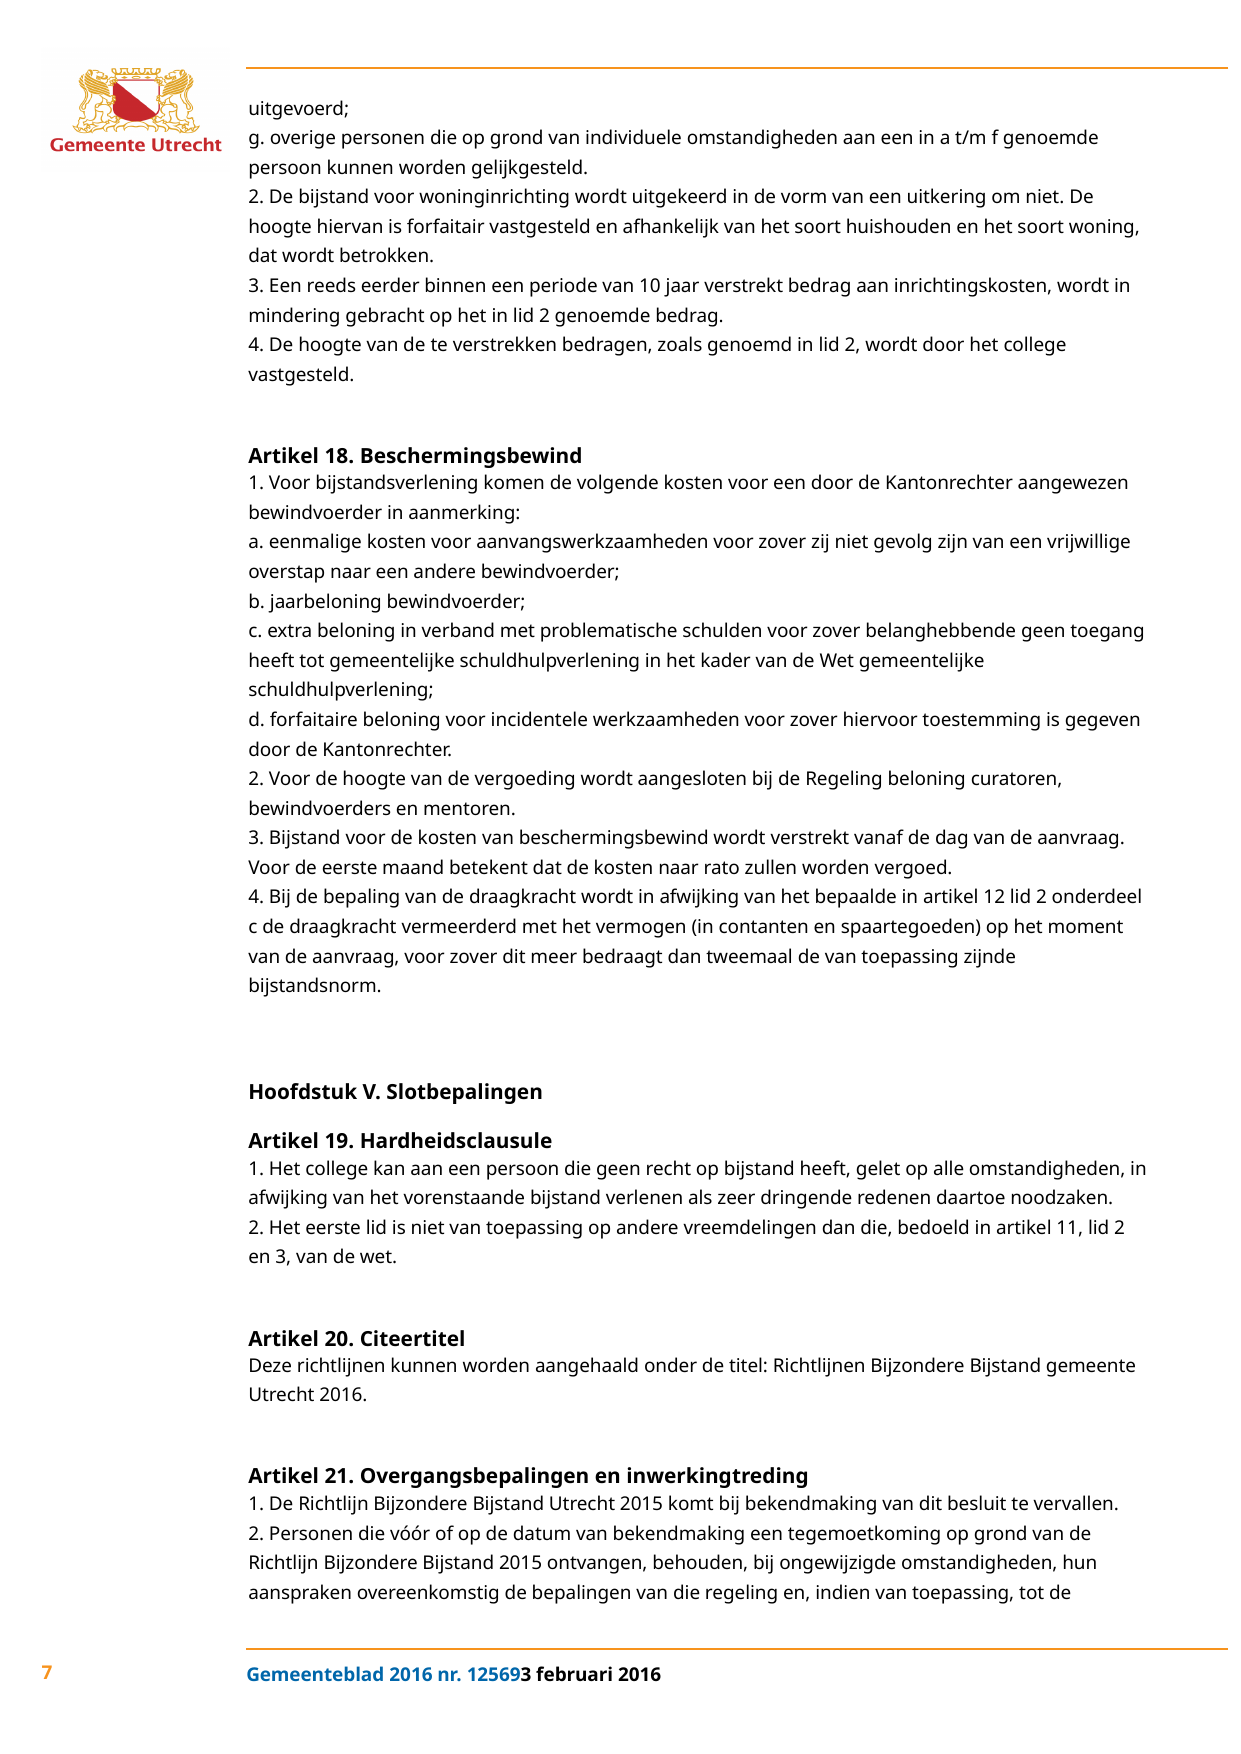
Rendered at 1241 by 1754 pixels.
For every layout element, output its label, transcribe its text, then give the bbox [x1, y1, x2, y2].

text Artikel 20. Citeertitel [248, 1324, 1152, 1352]
text Artikel 21. Overgangsbepalingen en inwerkingtreding [248, 1462, 1152, 1490]
text 1. De Richtlijn Bijzondere Bijstand Utrecht 2015 komt bij bekendmaking van dit besluit te vervallen. [248, 1490, 1152, 1516]
picture [41, 47, 231, 172]
text 1. Het college kan aan een persoon die geen recht op bijstand heeft, gelet op alle omstandigheden, in afwijking van het vorenstaande bijstand verlenen als zeer dringende redenen daartoe noodzaken. [248, 1155, 1152, 1210]
text 3. Bijstand voor de kosten van beschermingsbewind wordt verstrekt vanaf de dag van de aanvraag. Voor de eerste maand betekent dat de kosten naar rato zullen worden vergoed. [248, 824, 1152, 880]
text a. eenmalige kosten voor aanvangswerkzaamheden voor zover zij niet gevolg zijn van een vrijwillige overstap naar een andere bewindvoerder; [248, 529, 1152, 584]
text 2. Het eerste lid is niet van toepassing op andere vreemdelingen dan die, bedoeld in artikel 11, lid 2 en 3, van de wet. [248, 1214, 1152, 1269]
text uitgevoerd; [248, 95, 1152, 121]
text 4. De hoogte van de te verstrekken bedragen, zoals genoemd in lid 2, wordt door het college vastgesteld. [248, 331, 1152, 387]
text g. overige personen die op grond van individuele omstandigheden aan een in a t/m f genoemde persoon kunnen worden gelijkgesteld. [248, 124, 1152, 180]
text Artikel 19. Hardheidsclausule [248, 1126, 1152, 1155]
text c. extra beloning in verband met problematische schulden voor zover belanghebbende geen toegang heeft tot gemeentelijke schuldhulpverlening in het kader van de Wet gemeentelijke schuldhulpverlening; [248, 617, 1152, 702]
text Deze richtlijnen kunnen worden aangehaald onder de titel: Richtlijnen Bijzondere Bijstand gemeente Utrecht 2016. [248, 1352, 1152, 1407]
text 2. Personen die vóór of op de datum van bekendmaking een tegemoetkoming op grond van de Richtlijn Bijzondere Bijstand 2015 ontvangen, behouden, bij ongewijzigde omstandigheden, hun aanspraken overeenkomstig de bepalingen van die regeling en, indien van toepassing, tot de [248, 1520, 1152, 1604]
text 2. Voor de hoogte van de vergoeding wordt aangesloten bij de Regeling beloning curatoren, bewindvoerders en mentoren. [248, 765, 1152, 821]
text b. jaarbeloning bewindvoerder; [248, 588, 1152, 613]
text Artikel 18. Beschermingsbewind [248, 441, 1152, 469]
text 2. De bijstand voor woninginrichting wordt uitgekeerd in de vorm van een uitkering om niet. De hoogte hiervan is forfaitair vastgesteld en afhankelijk van het soort huishouden en het soort woning, dat wordt betrokken. [248, 183, 1152, 268]
text Hoofdstuk V. Slotbepalingen [248, 1077, 1152, 1106]
text 1. Voor bijstandsverlening komen de volgende kosten voor een door de Kantonrechter aangewezen bewindvoerder in aanmerking: [248, 469, 1152, 525]
text 4. Bij de bepaling van de draagkracht wordt in afwijking van het bepaalde in artikel 12 lid 2 onderdeel c de draagkracht vermeerderd met het vermogen (in contanten en spaartegoeden) op het moment van de aanvraag, voor zover dit meer bedraagt dan tweemaal de van toepassing zijnde bijstandsnorm. [248, 884, 1152, 998]
text d. forfaitaire beloning voor incidentele werkzaamheden voor zover hiervoor toestemming is gegeven door de Kantonrechter. [248, 706, 1152, 761]
text 3. Een reeds eerder binnen een periode van 10 jaar verstrekt bedrag aan inrichtingskosten, wordt in mindering gebracht op het in lid 2 genoemde bedrag. [248, 272, 1152, 328]
